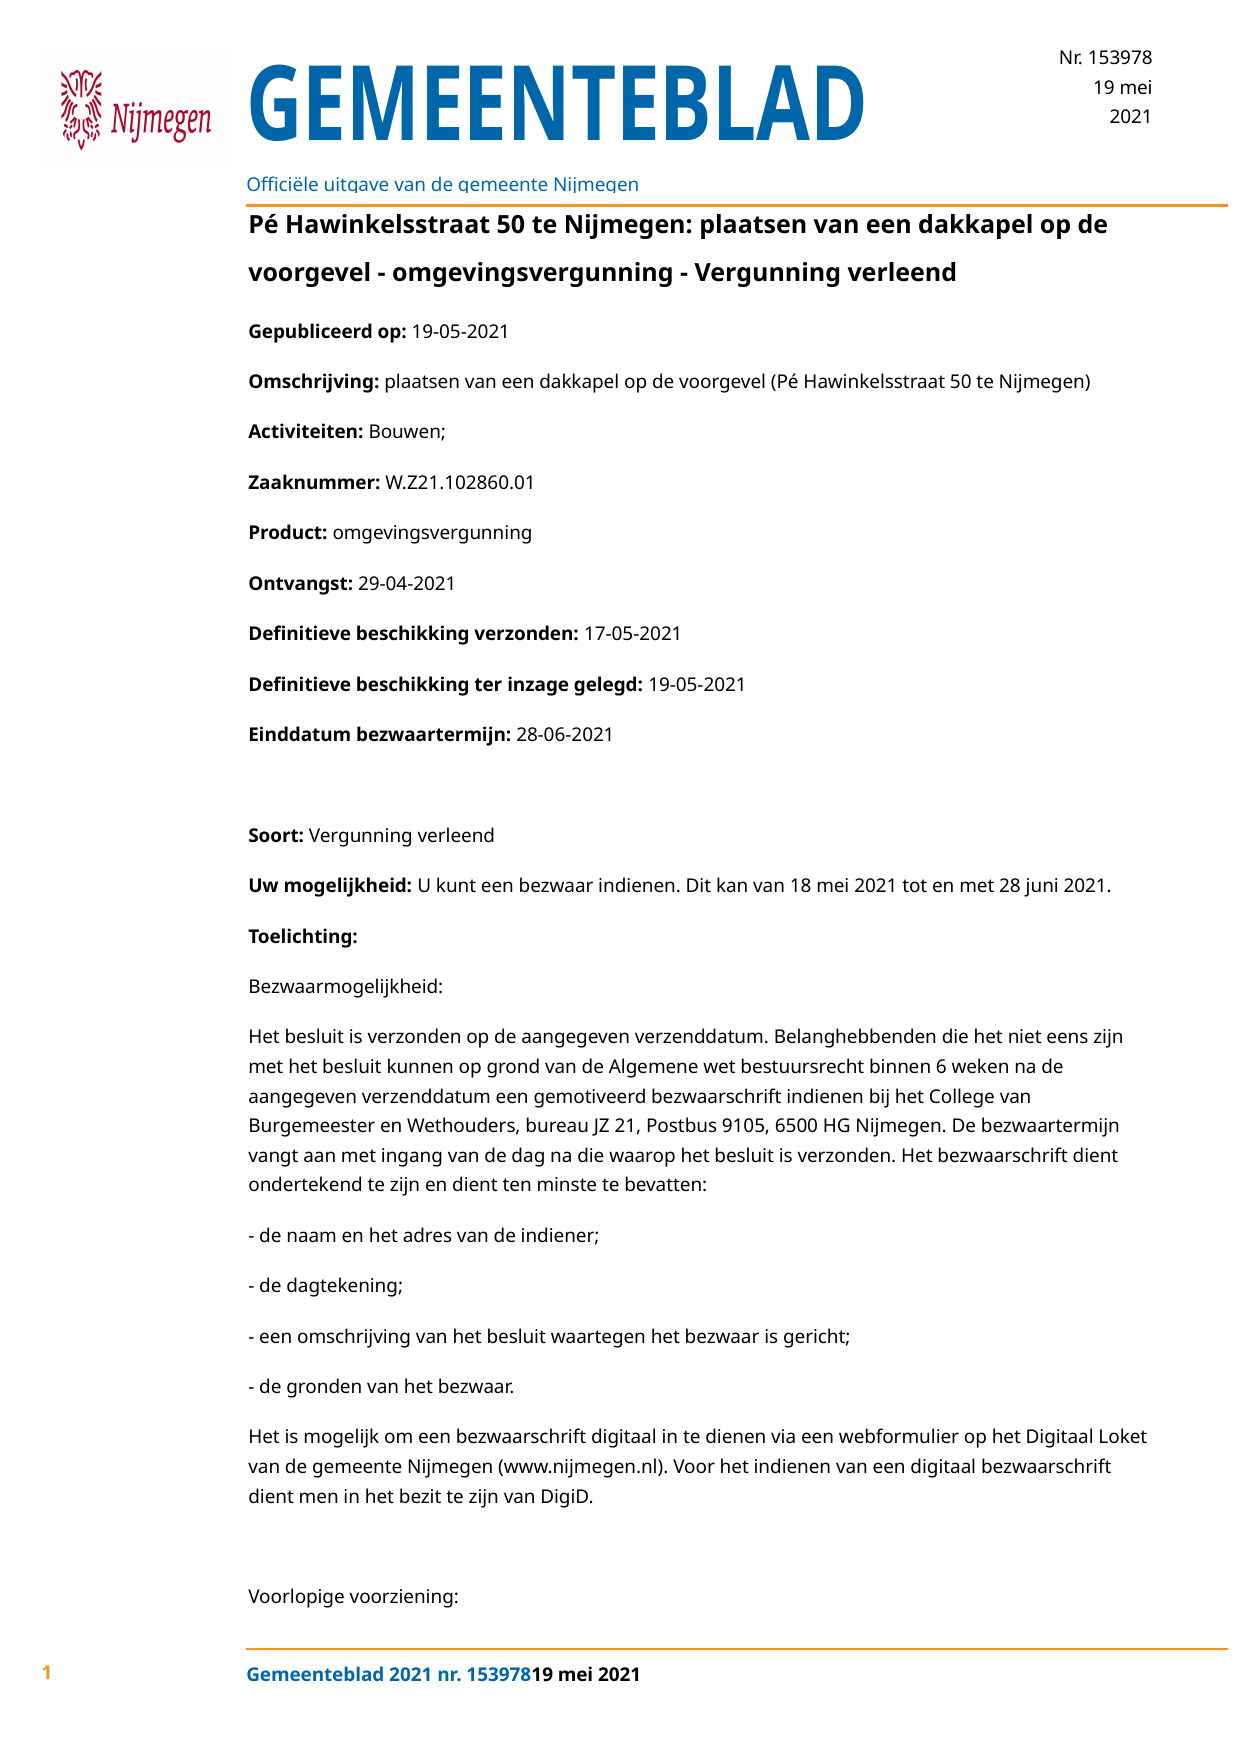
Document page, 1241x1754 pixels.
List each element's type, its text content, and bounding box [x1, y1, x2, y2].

picture [41, 47, 231, 172]
text - een omschrijving van het besluit waartegen het bezwaar is gericht; [248, 1323, 1152, 1349]
text - de naam en het adres van de indiener; [248, 1222, 1152, 1248]
text Activiteiten: Bouwen; [248, 419, 1152, 444]
text Het besluit is verzonden op de aangegeven verzenddatum. Belanghebbenden die het niet eens zijn met het besluit kunnen op grond van de Algemene wet bestuursrecht binnen 6 weken na de aangegeven verzenddatum een gemotiveerd bezwaarschrift indienen bij het College van Burgemeester en Wethouders, bureau JZ 21, Postbus 9105, 6500 HG Nijmegen. De bezwaartermijn vangt aan met ingang van de dag na die waarop het besluit is verzonden. Het bezwaarschrift dient ondertekend te zijn en dient ten minste te bevatten: [248, 1024, 1152, 1197]
text Definitieve beschikking verzonden: 17-05-2021 [248, 620, 1152, 646]
text Gepubliceerd op: 19-05-2021 [248, 318, 1152, 344]
text Einddatum bezwaartermijn: 28-06-2021 [248, 721, 1152, 747]
text Product: omgevingsvergunning [248, 519, 1152, 545]
text - de dagtekening; [248, 1272, 1152, 1298]
text Definitieve beschikking ter inzage gelegd: 19-05-2021 [248, 671, 1152, 697]
text Voorlopige voorziening: [248, 1584, 1152, 1609]
text Het is mogelijk om een bezwaarschrift digitaal in te dienen via een webformulier op het Digitaal Loket van de gemeente Nijmegen (www.nijmegen.nl). Voor het indienen van een digitaal bezwaarschrift dient men in het bezit te zijn van DigiD. [248, 1424, 1152, 1509]
text Toelichting: [248, 923, 1152, 949]
text Uw mogelijkheid: U kunt een bezwaar indienen. Dit kan van 18 mei 2021 tot en met 28 juni 2021. [248, 872, 1152, 898]
text Omschrijving: plaatsen van een dakkapel op de voorgevel (Pé Hawinkelsstraat 50 te Nijmegen) [248, 368, 1152, 394]
text Pé Hawinkelsstraat 50 te Nijmegen: plaatsen van een dakkapel op de voorgevel - omgevingsvergunning - Vergunning verleend [248, 207, 1152, 288]
text Soort: Vergunning verleend [248, 822, 1152, 848]
text Ontvangst: 29-04-2021 [248, 570, 1152, 596]
text Bezwaarmogelijkheid: [248, 973, 1152, 999]
text Zaaknummer: W.Z21.102860.01 [248, 469, 1152, 495]
text - de gronden van het bezwaar. [248, 1373, 1152, 1399]
